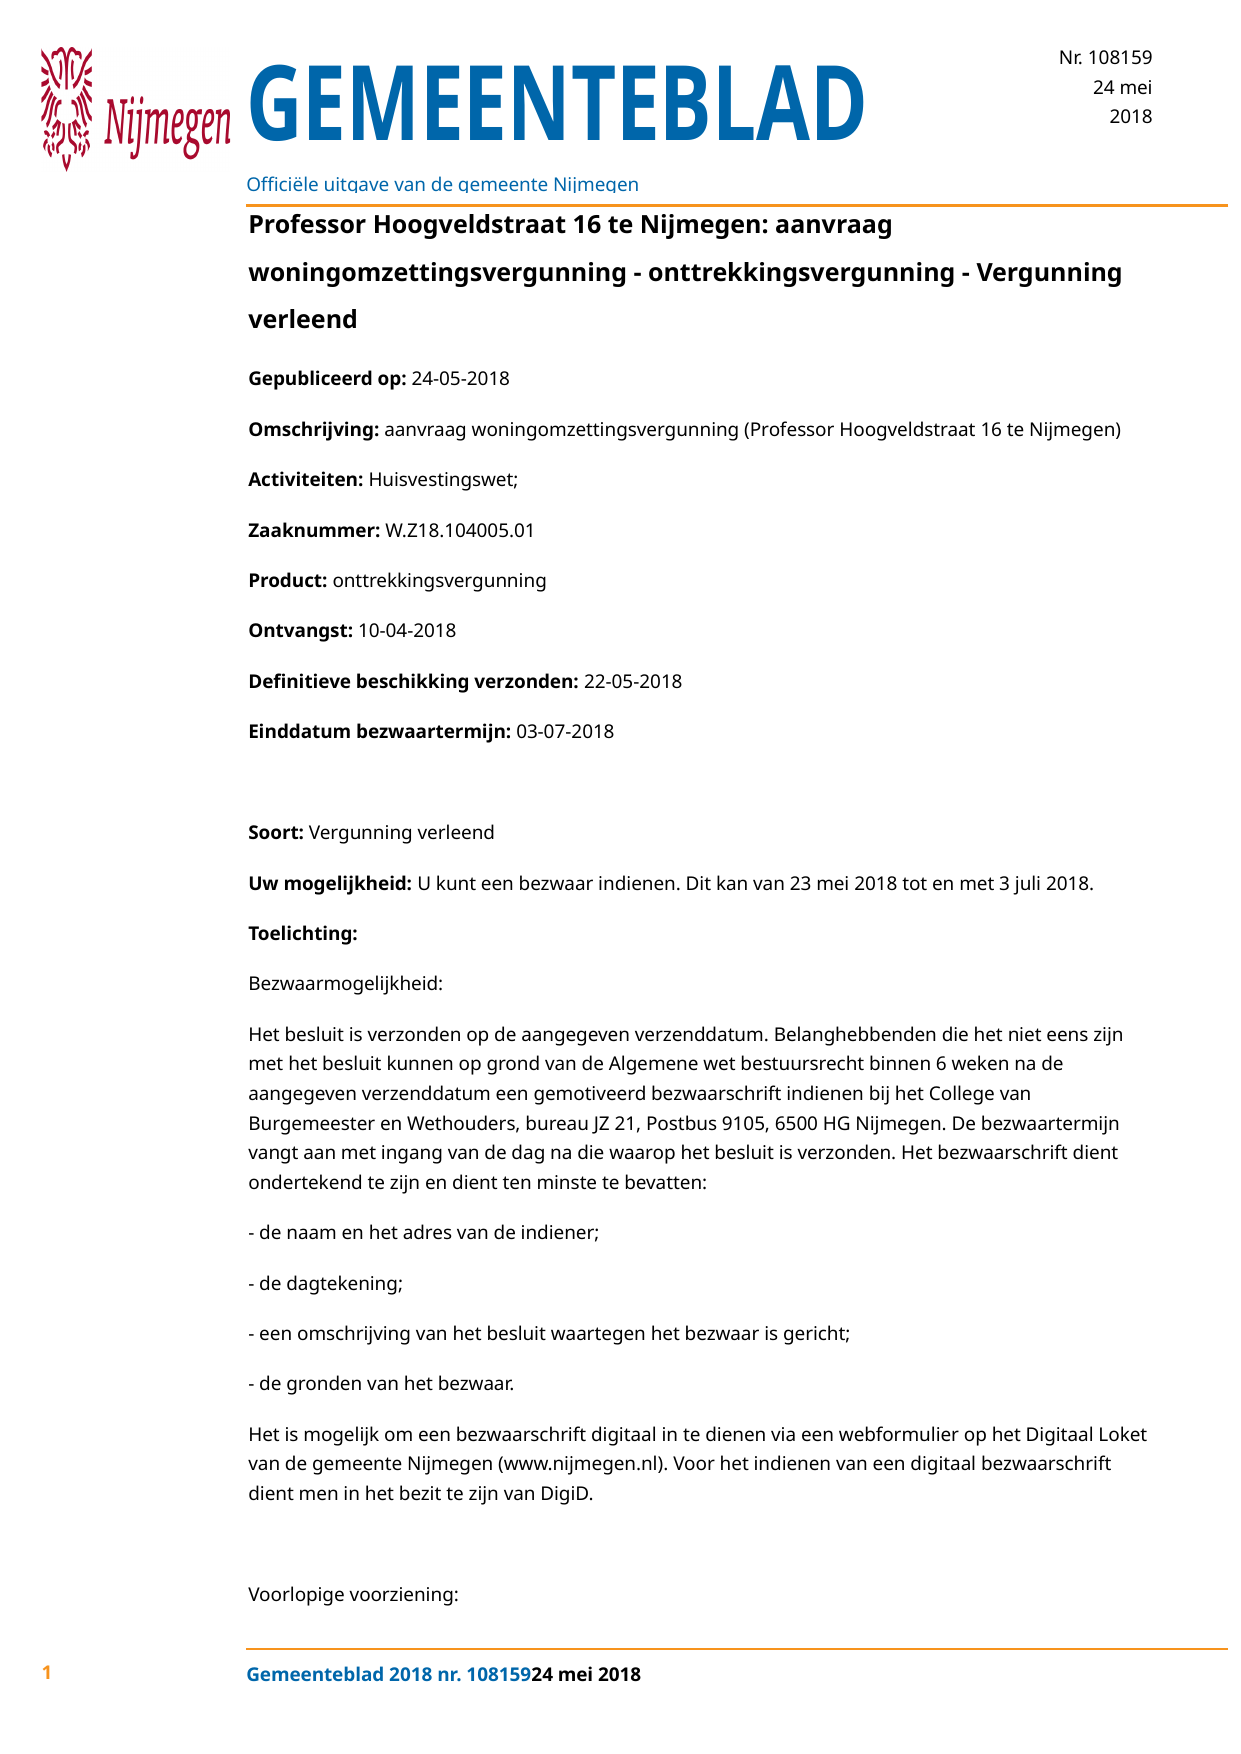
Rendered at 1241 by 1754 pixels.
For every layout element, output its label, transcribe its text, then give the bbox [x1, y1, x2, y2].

text Gepubliceerd op: 24-05-2018 [248, 366, 1152, 391]
text Einddatum bezwaartermijn: 03-07-2018 [248, 718, 1152, 744]
text - de dagtekening; [248, 1270, 1152, 1295]
text Het is mogelijk om een bezwaarschrift digitaal in te dienen via een webformulier op het Digitaal Loket van de gemeente Nijmegen (www.nijmegen.nl). Voor het indienen van een digitaal bezwaarschrift dient men in het bezit te zijn van DigiD. [248, 1421, 1152, 1506]
text Activiteiten: Huisvestingswet; [248, 466, 1152, 492]
text Omschrijving: aanvraag woningomzettingsvergunning (Professor Hoogveldstraat 16 te Nijmegen) [248, 416, 1152, 442]
text Product: onttrekkingsvergunning [248, 567, 1152, 593]
text - een omschrijving van het besluit waartegen het bezwaar is gericht; [248, 1320, 1152, 1346]
picture [41, 47, 231, 172]
text Bezwaarmogelijkheid: [248, 971, 1152, 996]
text Definitieve beschikking verzonden: 22-05-2018 [248, 668, 1152, 694]
text Voorlopige voorziening: [248, 1581, 1152, 1607]
text - de naam en het adres van de indiener; [248, 1219, 1152, 1245]
text Zaaknummer: W.Z18.104005.01 [248, 517, 1152, 542]
text Professor Hoogveldstraat 16 te Nijmegen: aanvraag woningomzettingsvergunning - onttrekkingsvergunning - Vergunning verleend [248, 207, 1152, 336]
text Ontvangst: 10-04-2018 [248, 618, 1152, 643]
text Het besluit is verzonden op de aangegeven verzenddatum. Belanghebbenden die het niet eens zijn met het besluit kunnen op grond van de Algemene wet bestuursrecht binnen 6 weken na de aangegeven verzenddatum een gemotiveerd bezwaarschrift indienen bij het College van Burgemeester en Wethouders, bureau JZ 21, Postbus 9105, 6500 HG Nijmegen. De bezwaartermijn vangt aan met ingang van de dag na die waarop het besluit is verzonden. Het bezwaarschrift dient ondertekend te zijn en dient ten minste te bevatten: [248, 1021, 1152, 1194]
text Toelichting: [248, 920, 1152, 946]
text Soort: Vergunning verleend [248, 819, 1152, 845]
text - de gronden van het bezwaar. [248, 1371, 1152, 1396]
text Uw mogelijkheid: U kunt een bezwaar indienen. Dit kan van 23 mei 2018 tot en met 3 juli 2018. [248, 870, 1152, 895]
